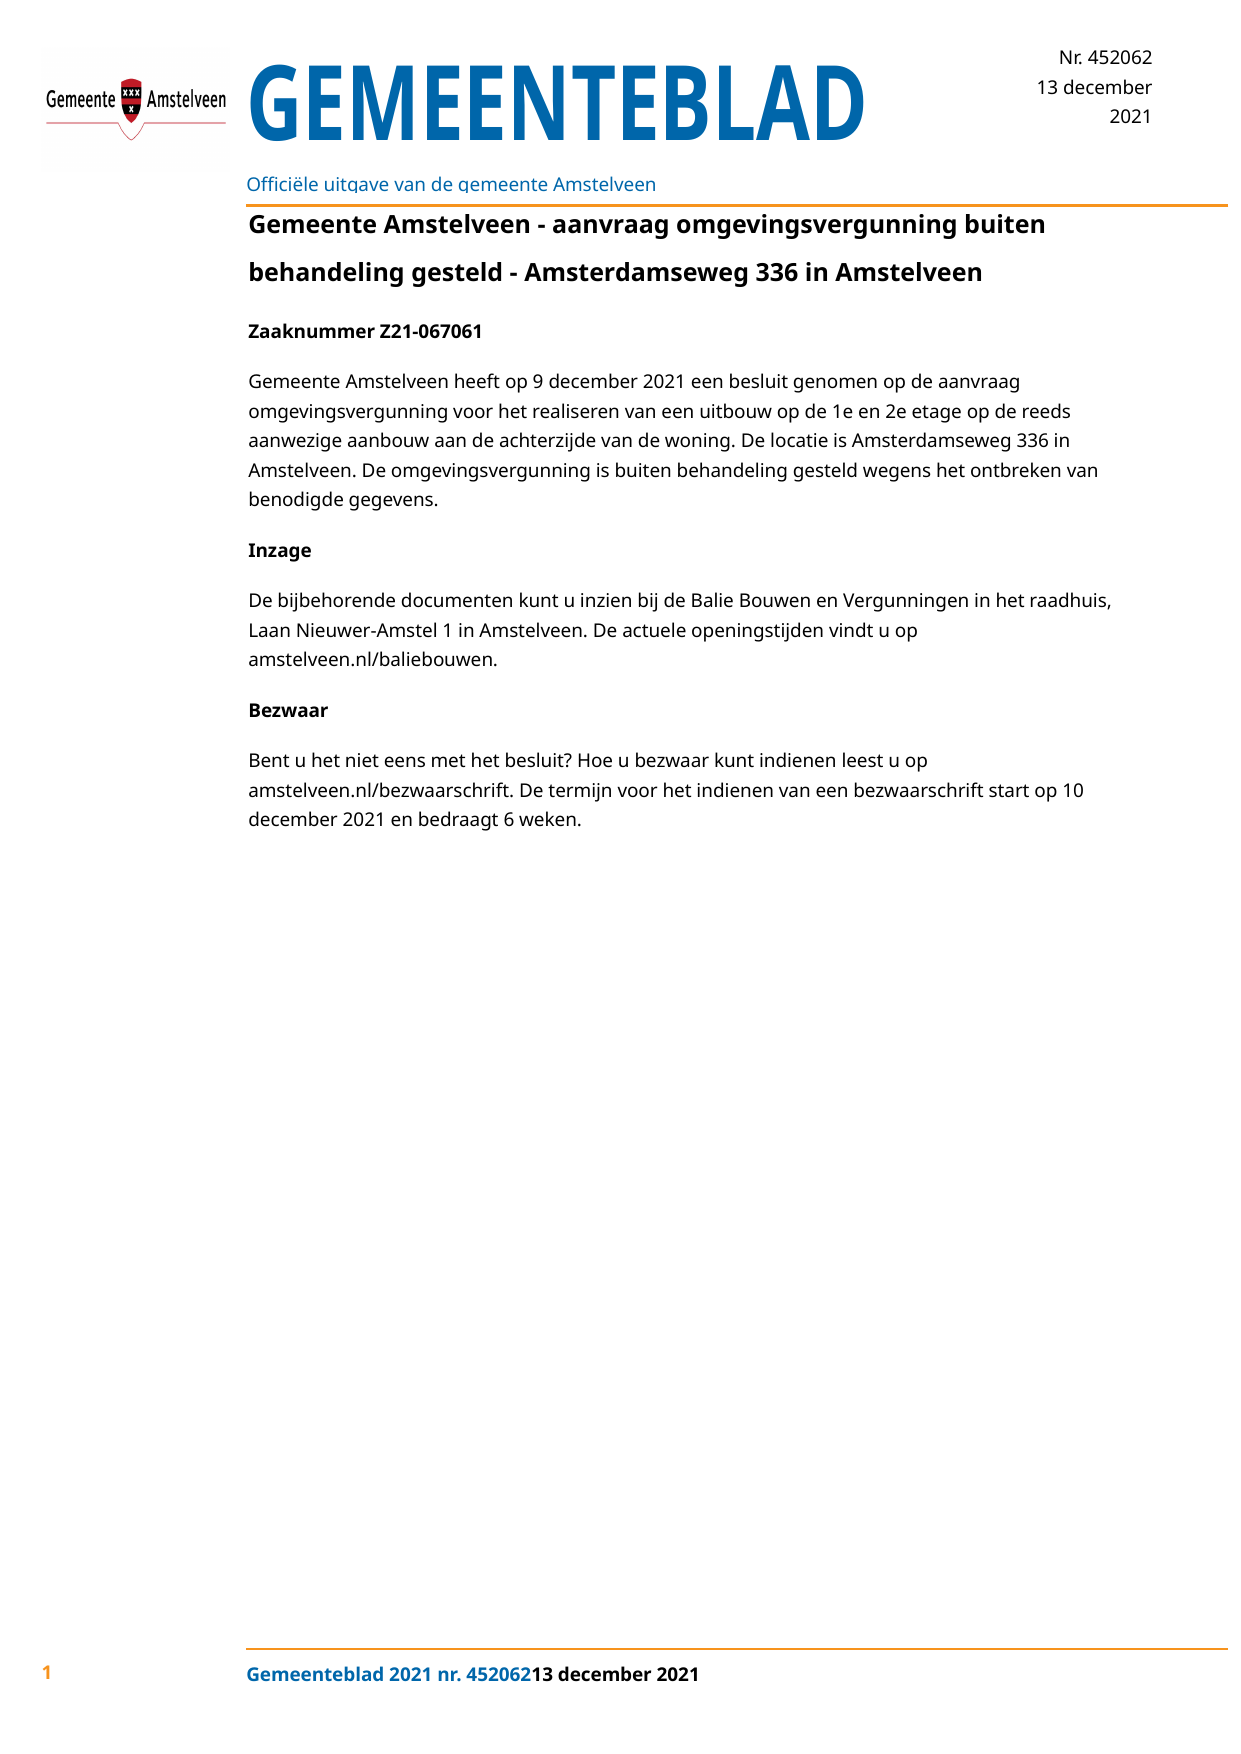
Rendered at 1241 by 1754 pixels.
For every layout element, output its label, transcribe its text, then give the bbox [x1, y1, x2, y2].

text Zaaknummer Z21-067061 [248, 318, 1152, 344]
picture [41, 47, 231, 172]
text Gemeente Amstelveen heeft op 9 december 2021 een besluit genomen op de aanvraag omgevingsvergunning voor het realiseren van een uitbouw op de 1e en 2e etage op de reeds aanwezige aanbouw aan de achterzijde van de woning. De locatie is Amsterdamseweg 336 in Amstelveen. De omgevingsvergunning is buiten behandeling gesteld wegens het ontbreken van benodigde gegevens. [248, 368, 1152, 512]
text Gemeente Amstelveen - aanvraag omgevingsvergunning buiten behandeling gesteld - Amsterdamseweg 336 in Amstelveen [248, 207, 1152, 288]
text Bent u het niet eens met het besluit? Hoe u bezwaar kunt indienen leest u op amstelveen.nl/bezwaarschrift. De termijn voor het indienen van een bezwaarschrift start op 10 december 2021 en bedraagt 6 weken. [248, 747, 1152, 832]
text Bezwaar [248, 697, 1152, 723]
text Inzage [248, 537, 1152, 563]
text De bijbehorende documenten kunt u inzien bij de Balie Bouwen en Vergunningen in het raadhuis, Laan Nieuwer-Amstel 1 in Amstelveen. De actuele openingstijden vindt u op amstelveen.nl/baliebouwen. [248, 587, 1152, 672]
